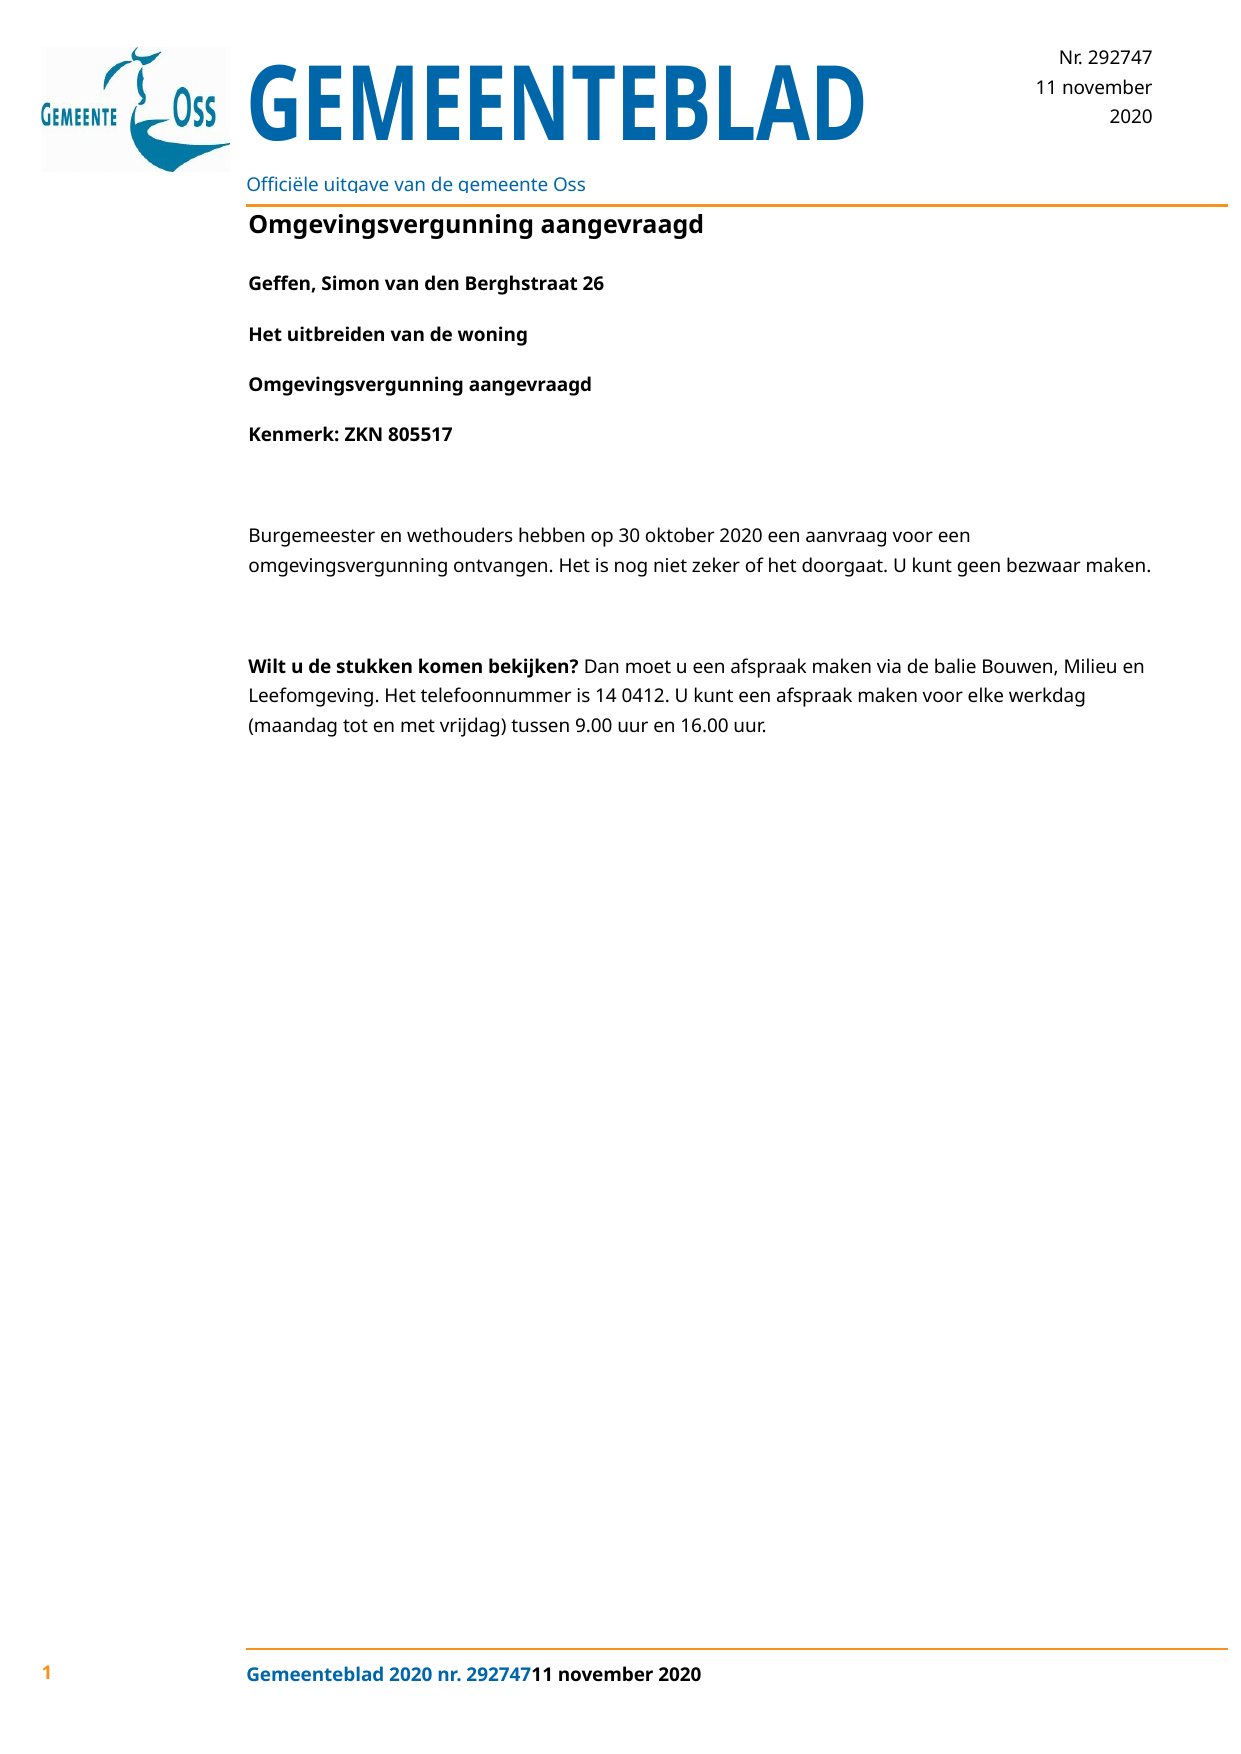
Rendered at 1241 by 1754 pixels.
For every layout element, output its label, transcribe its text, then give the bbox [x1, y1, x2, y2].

text Burgemeester en wethouders hebben op 30 oktober 2020 een aanvraag voor een omgevingsvergunning ontvangen. Het is nog niet zeker of het doorgaat. U kunt geen bezwaar maken. [248, 522, 1152, 578]
text Geffen, Simon van den Berghstraat 26 [248, 270, 1152, 296]
text Omgevingsvergunning aangevraagd [248, 207, 1152, 241]
text Wilt u de stukken komen bekijken? Dan moet u een afspraak maken via de balie Bouwen, Milieu en Leefomgeving. Het telefoonnummer is 14 0412. U kunt een afspraak maken voor elke werkdag (maandag tot en met vrijdag) tussen 9.00 uur en 16.00 uur. [248, 653, 1152, 738]
text Het uitbreiden van de woning [248, 321, 1152, 346]
text Kenmerk: ZKN 805517 [248, 422, 1152, 447]
text Omgevingsvergunning aangevraagd [248, 371, 1152, 397]
picture [41, 47, 231, 172]
